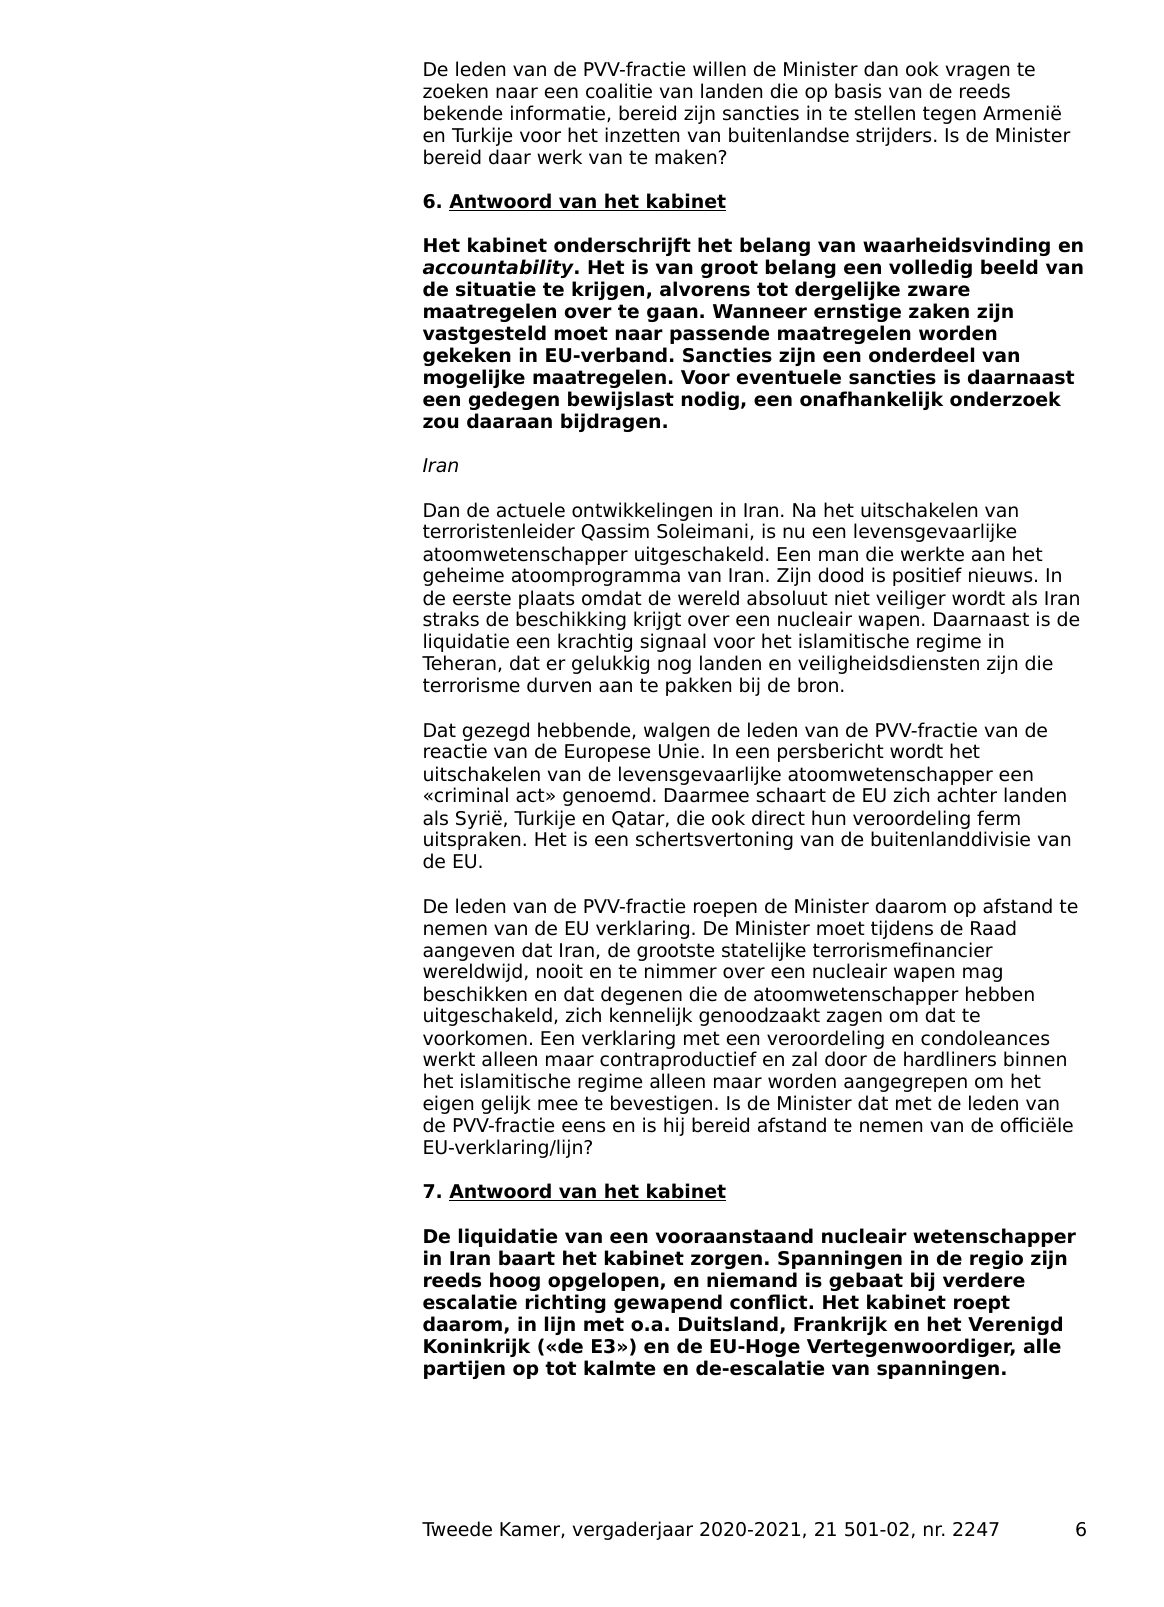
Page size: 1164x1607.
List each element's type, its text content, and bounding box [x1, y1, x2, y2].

text De leden van de PVV-fractie roepen de Minister daarom op afstand te nemen van de EU verklaring. De Minister moet tijdens de Raad aangeven dat Iran, de grootste statelijke terrorismefinancier wereldwijd, nooit en te nimmer over een nucleair wapen mag beschikken en dat degenen die de atoomwetenschapper hebben uitgeschakeld, zich kennelijk genoodzaakt zagen om dat te voorkomen. Een verklaring met een veroordeling en condoleances werkt alleen maar contraproductief en zal door de hardliners binnen het islamitische regime alleen maar worden aangegrepen om het eigen gelijk mee te bevestigen. Is de Minister dat met de leden van de PVV-fractie eens en is hij bereid afstand te nemen van de officiële EU-verklaring/lijn? [422, 896, 1087, 1159]
text De leden van de PVV-fractie willen de Minister dan ook vragen te zoeken naar een coalitie van landen die op basis van de reeds bekende informatie, bereid zijn sancties in te stellen tegen Armenië en Turkije voor het inzetten van buitenlandse strijders. Is de Minister bereid daar werk van te maken? [422, 59, 1087, 169]
text De liquidatie van een vooraanstaand nucleair wetenschapper in Iran baart het kabinet zorgen. Spanningen in de regio zijn reeds hoog opgelopen, en niemand is gebaat bij verdere escalatie richting gewapend conflict. Het kabinet roept daarom, in lijn met o.a. Duitsland, Frankrijk en het Verenigd Koninkrijk («de E3») en de EU-Hoge Vertegenwoordiger, alle partijen op tot kalmte en de-escalatie van spanningen. [422, 1226, 1087, 1379]
subtitle 7. Antwoord van het kabinet [422, 1181, 1087, 1203]
text Dat gezegd hebbende, walgen de leden van de PVV-fractie van de reactie van de Europese Unie. In een persbericht wordt het uitschakelen van de levensgevaarlijke atoomwetenschapper een «criminal act» genoemd. Daarmee schaart de EU zich achter landen als Syrië, Turkije en Qatar, die ook direct hun veroordeling ferm uitspraken. Het is een schertsvertoning van de buitenlanddivisie van de EU. [422, 719, 1087, 873]
text Dan de actuele ontwikkelingen in Iran. Na het uitschakelen van terroristenleider Qassim Soleimani, is nu een levensgevaarlijke atoomwetenschapper uitgeschakeld. Een man die werkte aan het geheime atoomprogramma van Iran. Zijn dood is positief nieuws. In de eerste plaats omdat de wereld absoluut niet veiliger wordt als Iran straks de beschikking krijgt over een nucleair wapen. Daarnaast is de liquidatie een krachtig signaal voor het islamitische regime in Teheran, dat er gelukkig nog landen en veiligheidsdiensten zijn die terrorisme durven aan te pakken bij de bron. [422, 499, 1087, 697]
subtitle Iran [422, 455, 1087, 477]
subtitle 6. Antwoord van het kabinet [422, 191, 1087, 213]
text Het kabinet onderschrijft het belang van waarheidsvinding en accountability. Het is van groot belang een volledig beeld van de situatie te krijgen, alvorens tot dergelijke zware maatregelen over te gaan. Wanneer ernstige zaken zijn vastgesteld moet naar passende maatregelen worden gekeken in EU-verband. Sancties zijn een onderdeel van mogelijke maatregelen. Voor eventuele sancties is daarnaast een gedegen bewijslast nodig, een onafhankelijk onderzoek zou daaraan bijdragen. [422, 235, 1087, 433]
